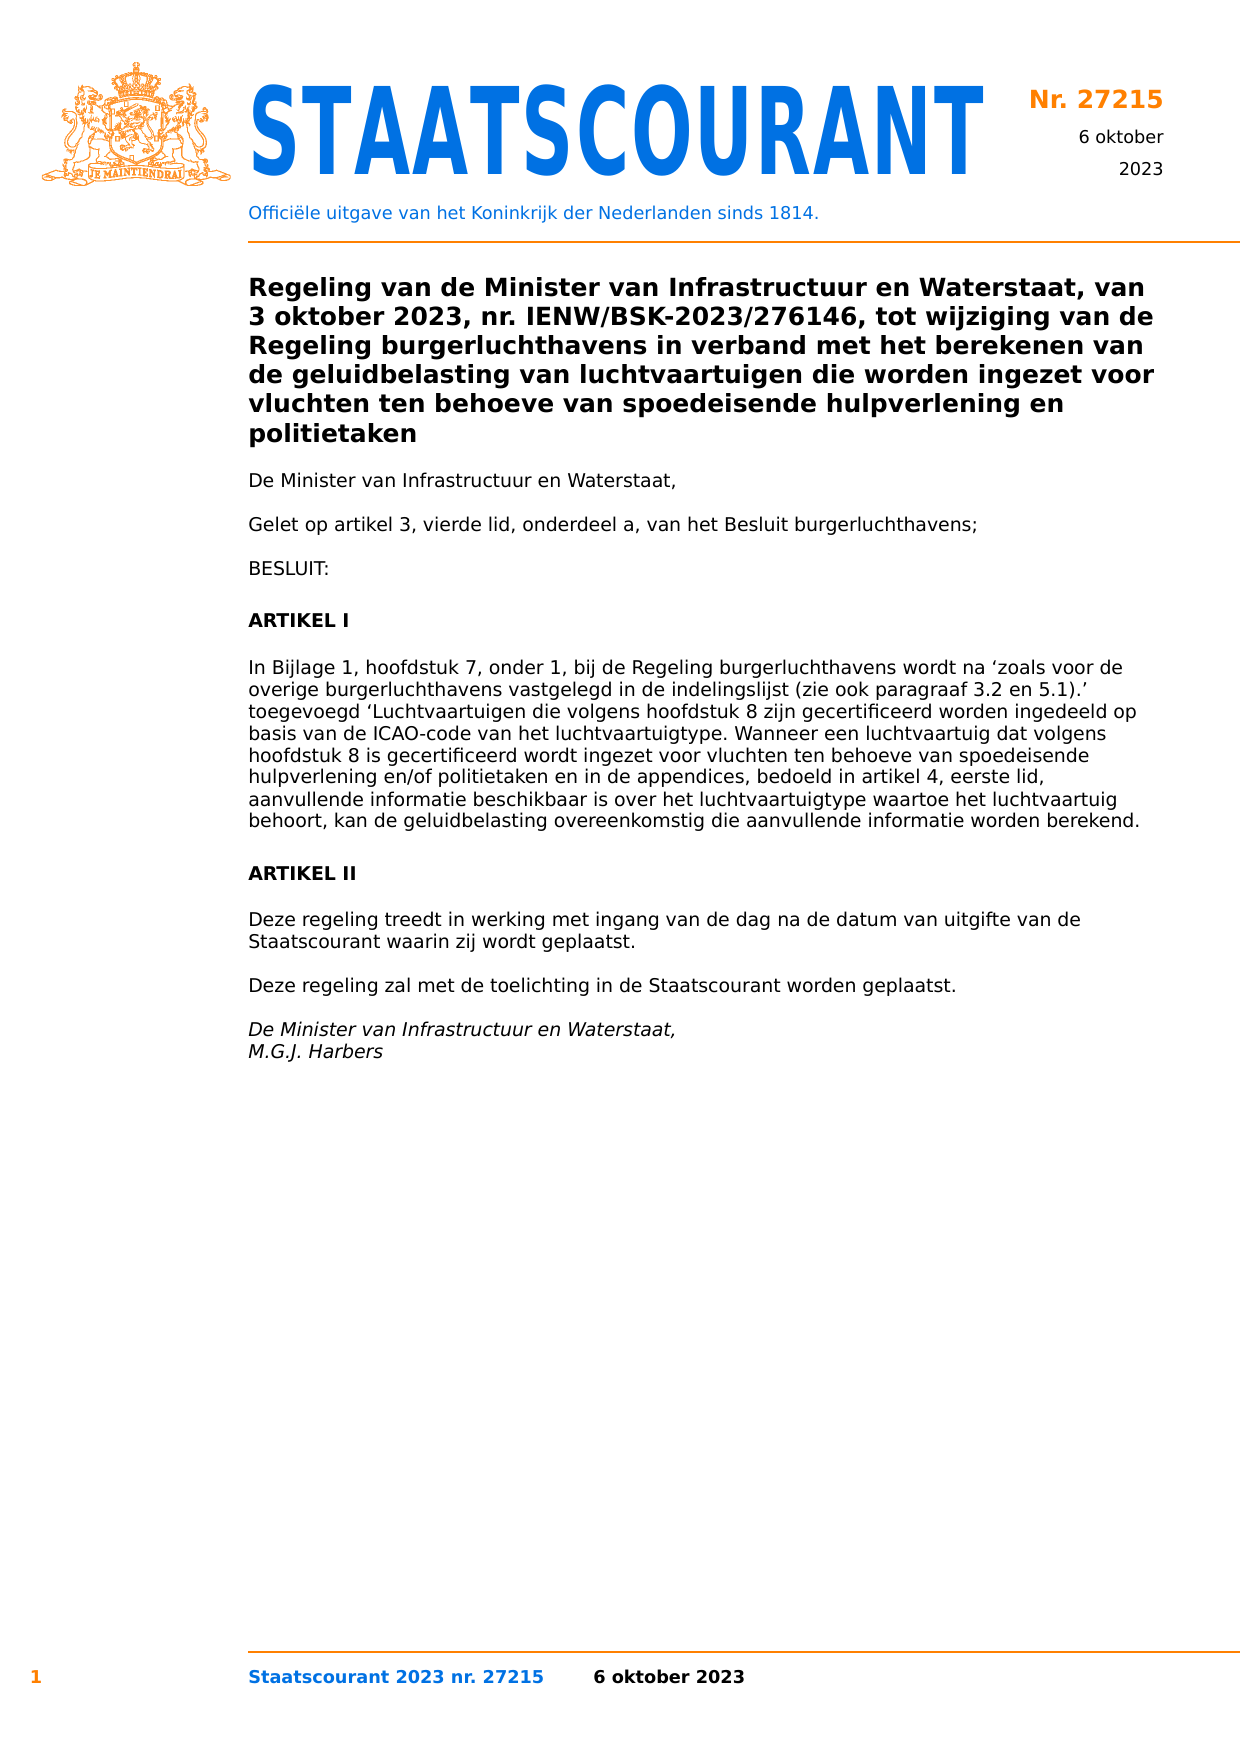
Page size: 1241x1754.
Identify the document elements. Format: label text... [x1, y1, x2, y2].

table_header Nr. 27215 [998, 62, 1240, 121]
table_header [25, 62, 248, 241]
table_cell 6 oktober [998, 121, 1240, 153]
subtitle ARTIKEL II [248, 862, 1163, 884]
text Gelet op artikel 3, vierde lid, onderdeel a, van het Besluit burgerluchthavens; [248, 514, 1163, 536]
text BESLUIT: [248, 558, 1163, 579]
picture [41, 62, 231, 186]
text De Minister van Infrastructuur en Waterstaat, M.G.J. Harbers [248, 1019, 1163, 1063]
subtitle Regeling van de Minister van Infrastructuur en Waterstaat, van 3 oktober 2023, nr. IENW/BSK-2023/276146, tot wijziging van de Regeling burgerluchthavens in verband met het berekenen van de geluidbelasting van luchtvaartuigen die worden ingezet voor vluchten ten behoeve van spoedeisende hulpverlening en politietaken [248, 273, 1163, 448]
table_cell 2023 [998, 153, 1240, 203]
text De Minister van Infrastructuur en Waterstaat, [248, 470, 1163, 492]
text Deze regeling treedt in werking met ingang van de dag na de datum van uitgifte van de Staatscourant waarin zij wordt geplaatst. [248, 909, 1163, 953]
text In Bijlage 1, hoofdstuk 7, onder 1, bij de Regeling burgerluchthavens wordt na ‘zoals voor de overige burgerluchthavens vastgelegd in de indelingslijst (zie ook paragraaf 3.2 en 5.1).’ toegevoegd ‘Luchtvaartuigen die volgens hoofdstuk 8 zijn gecertificeerd worden ingedeeld op basis van de ICAO-code van het luchtvaartuigtype. Wanneer een luchtvaartuig dat volgens hoofdstuk 8 is gecertificeerd wordt ingezet voor vluchten ten behoeve van spoedeisende hulpverlening en/of politietaken en in de appendices, bedoeld in artikel 4, eerste lid, aanvullende informatie beschikbaar is over het luchtvaartuigtype waartoe het luchtvaartuig behoort, kan de geluidbelasting overeenkomstig die aanvullende informatie worden berekend. [248, 657, 1163, 832]
subtitle ARTIKEL I [248, 609, 1163, 632]
table_header STAATSCOURANT [248, 62, 998, 203]
text Deze regeling zal met de toelichting in de Staatscourant worden geplaatst. [248, 975, 1163, 997]
table_cell Officiële uitgave van het Koninkrijk der Nederlanden sinds 1814. [248, 203, 1240, 241]
